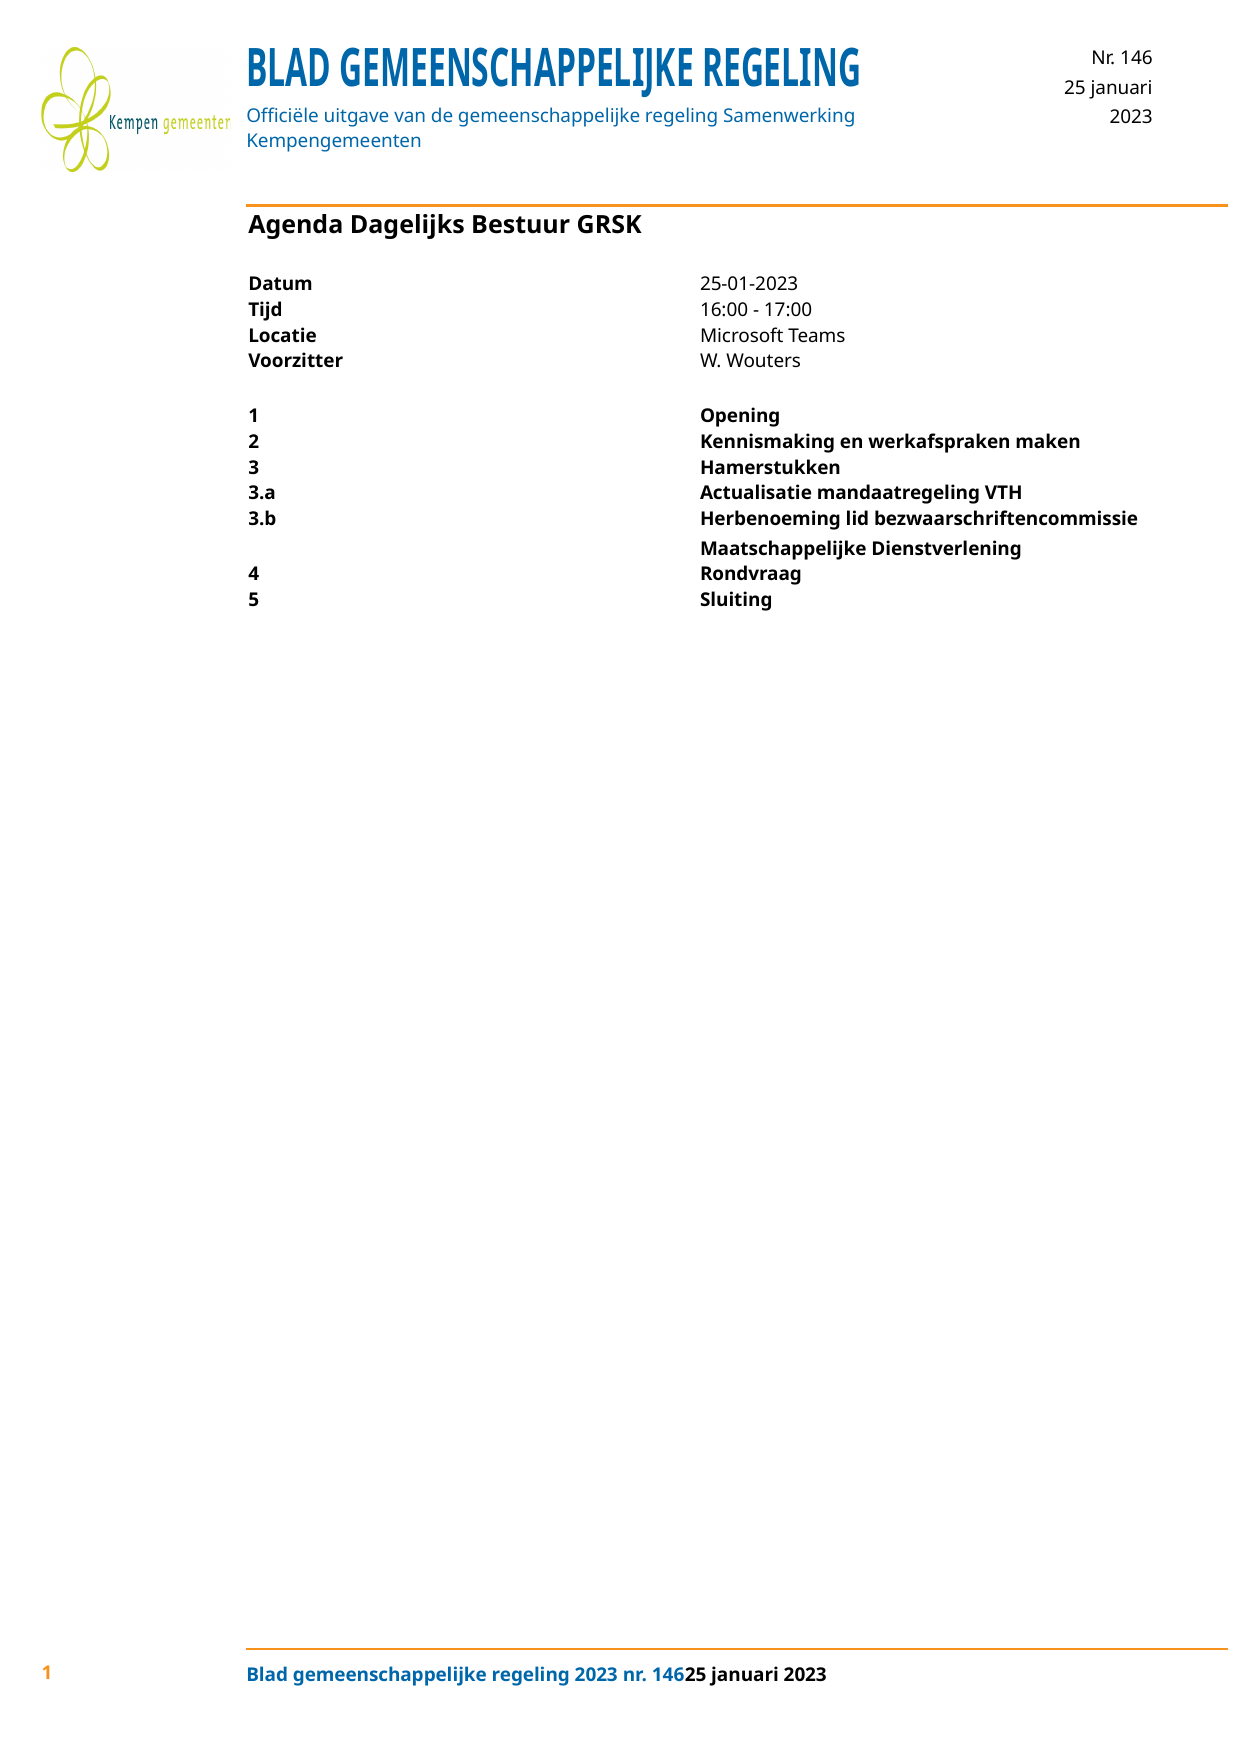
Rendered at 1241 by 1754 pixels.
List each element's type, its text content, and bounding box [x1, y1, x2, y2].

table_cell Hamerstukken [700, 454, 1152, 479]
table_cell Locatie [248, 322, 700, 348]
table_cell 1 [248, 403, 700, 428]
table_cell W. Wouters [700, 348, 1152, 373]
table_cell 4 [248, 561, 700, 586]
table_cell Microsoft Teams [700, 322, 1152, 348]
table_cell 5 [248, 586, 700, 612]
table_cell Tijd [248, 296, 700, 322]
table_cell Voorzitter [248, 348, 700, 373]
table_cell 3 [248, 454, 700, 479]
picture [41, 47, 231, 172]
table_cell Actualisatie mandaatregeling VTH [700, 480, 1152, 505]
table_header Datum [248, 270, 700, 296]
table_cell 2 [248, 428, 700, 454]
table_cell Herbenoeming lid bezwaarschriftencommissie Maatschappelijke Dienstverlening [700, 505, 1152, 561]
table_cell 3.a [248, 480, 700, 505]
table_header 25-01-2023 [700, 270, 1152, 296]
table_cell Sluiting [700, 586, 1152, 612]
table_cell 3.b [248, 505, 700, 561]
text Agenda Dagelijks Bestuur GRSK [248, 207, 1152, 241]
table_cell Opening [700, 403, 1152, 428]
table_cell Rondvraag [700, 561, 1152, 586]
table_header [248, 377, 700, 402]
table_header [700, 377, 1152, 402]
table_cell Kennismaking en werkafspraken maken [700, 428, 1152, 454]
table_cell 16:00 - 17:00 [700, 296, 1152, 322]
